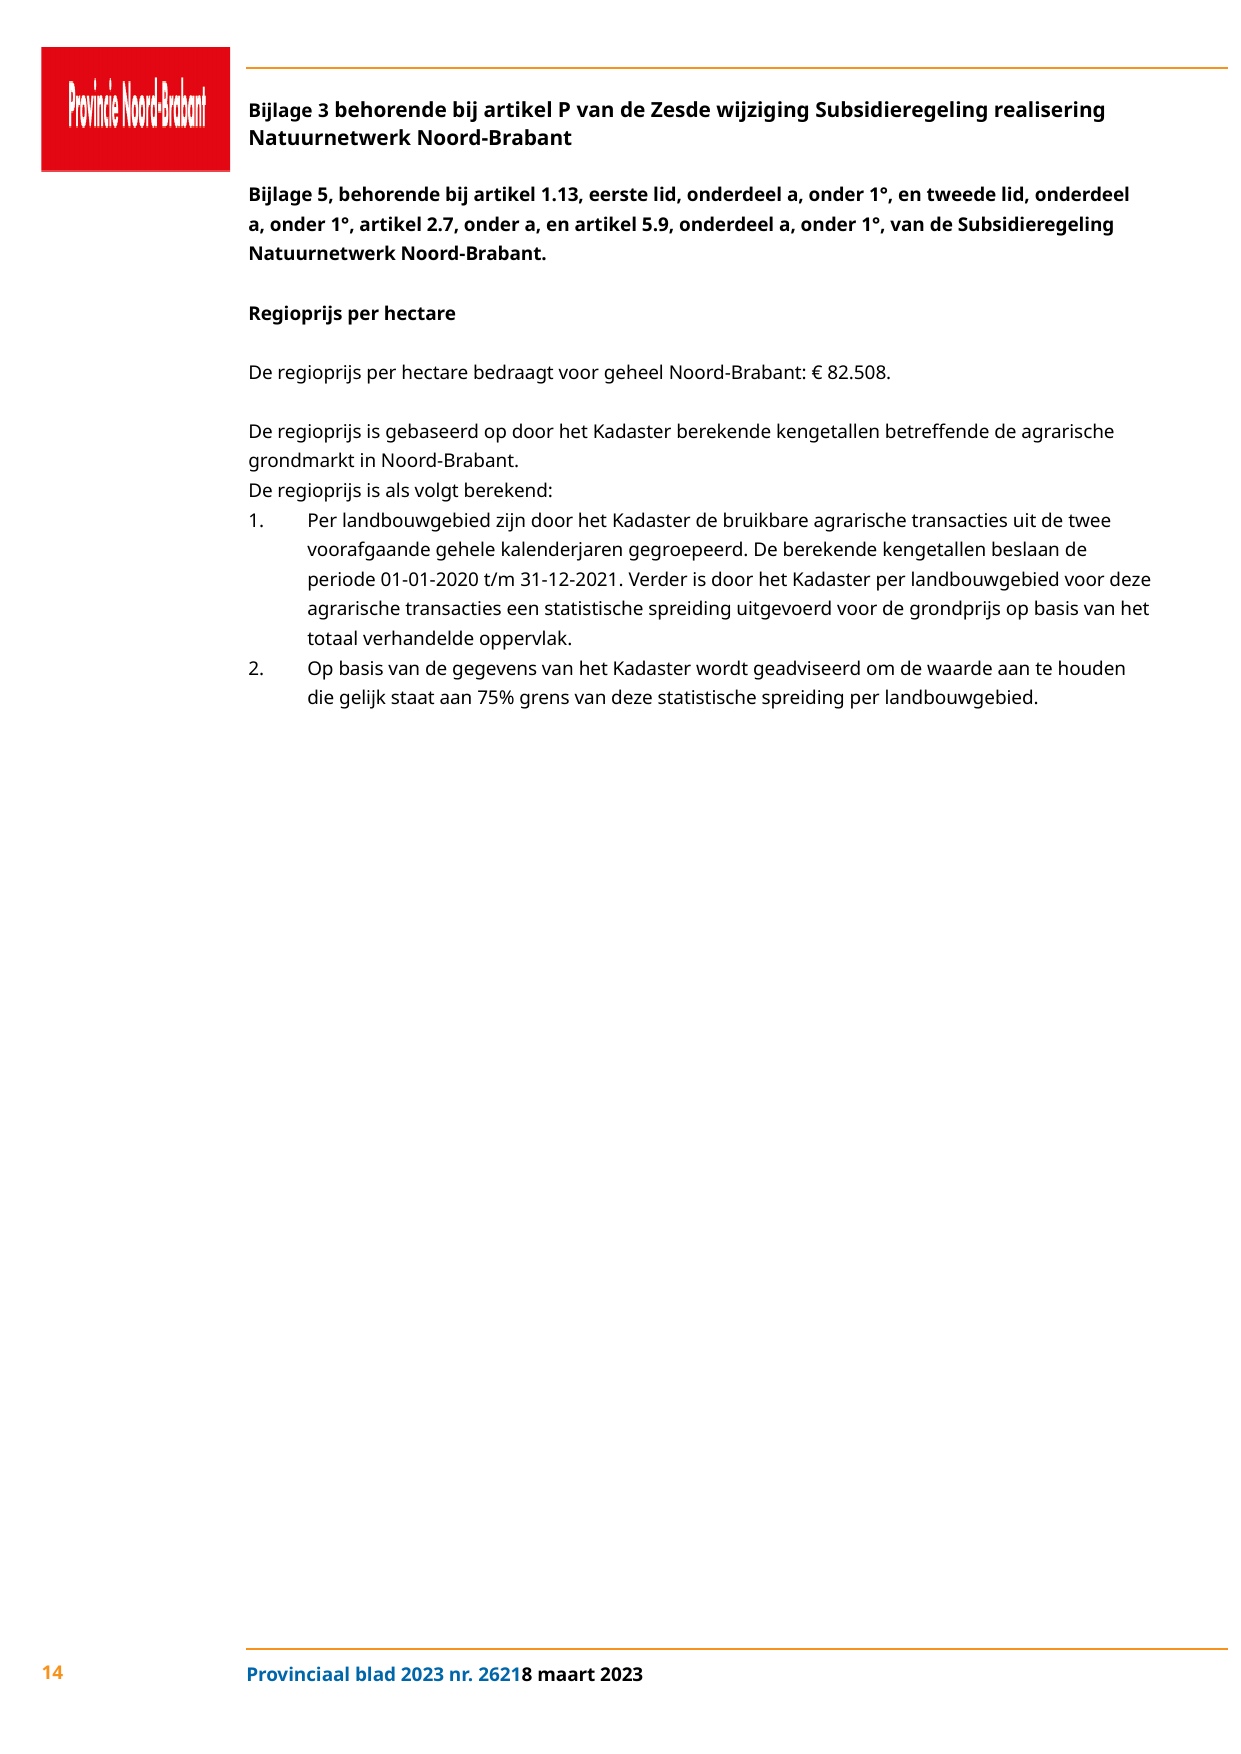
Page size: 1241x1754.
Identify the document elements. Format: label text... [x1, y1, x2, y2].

list Per landbouwgebied zijn door het Kadaster de bruikbare agrarische transacties uit de twee voorafgaande gehele kalenderjaren gegroepeerd. De berekende kengetallen beslaan de periode 01-01-2020 t/m 31-12-2021. Verder is door het Kadaster per landbouwgebied voor deze agrarische transacties een statistische spreiding uitgevoerd voor de grondprijs op basis van het totaal verhandelde oppervlak. [248, 507, 1152, 651]
text Bijlage 5, behorende bij artikel 1.13, eerste lid, onderdeel a, onder 1°, en tweede lid, onderdeel a, onder 1°, artikel 2.7, onder a, en artikel 5.9, onderdeel a, onder 1°, van de Subsidieregeling Natuurnetwerk Noord-Brabant. [248, 181, 1152, 266]
text Regioprijs per hectare [248, 300, 1152, 325]
list Op basis van de gegevens van het Kadaster wordt geadviseerd om de waarde aan te houden die gelijk staat aan 75% grens van deze statistische spreiding per landbouwgebied. [248, 655, 1152, 710]
text Bijlage 3 behorende bij artikel P van de Zesde wijziging Subsidieregeling realisering Natuurnetwerk Noord-Brabant [248, 95, 1152, 152]
text De regioprijs per hectare bedraagt voor geheel Noord-Brabant: € 82.508. [248, 359, 1152, 384]
text De regioprijs is gebaseerd op door het Kadaster berekende kengetallen betreffende de agrarische grondmarkt in Noord-Brabant. [248, 418, 1152, 473]
text De regioprijs is als volgt berekend: [248, 477, 1152, 503]
picture [41, 47, 231, 172]
